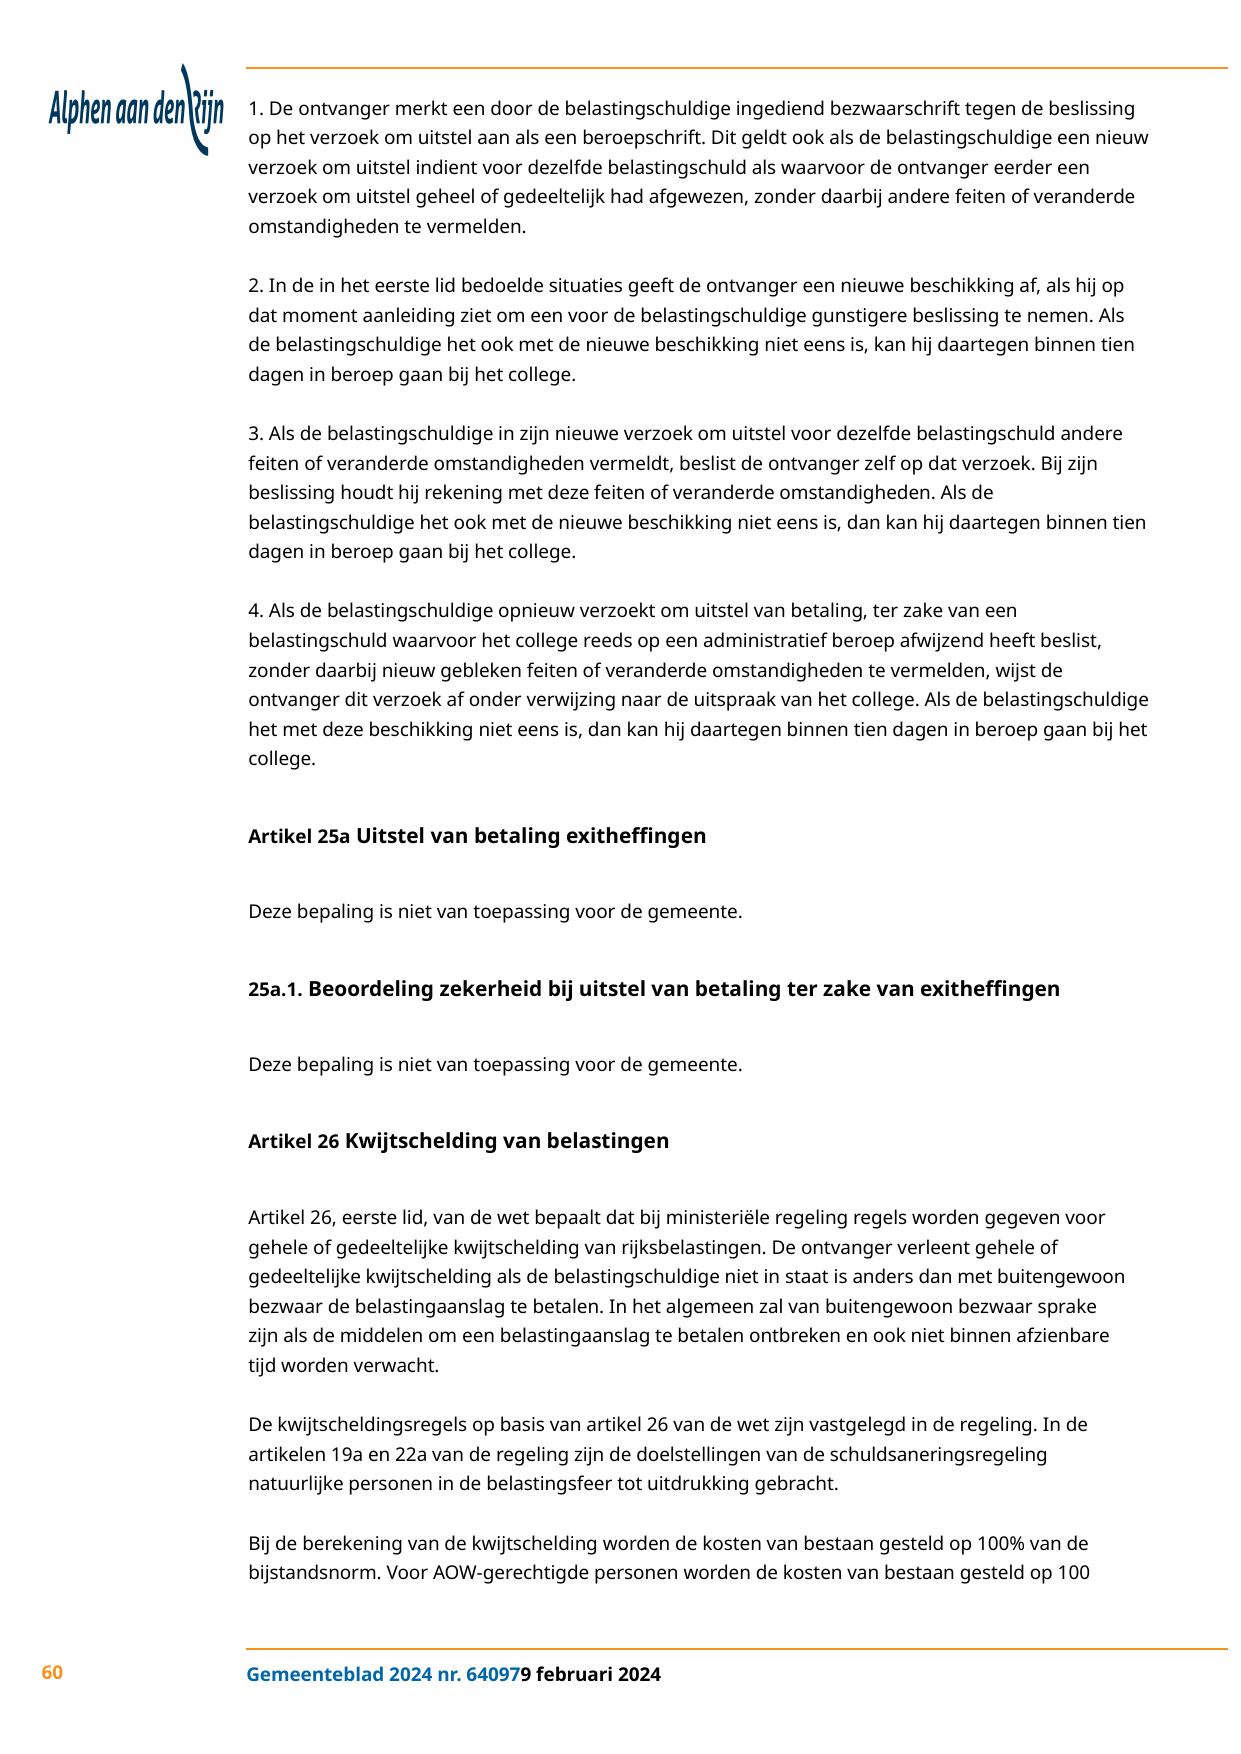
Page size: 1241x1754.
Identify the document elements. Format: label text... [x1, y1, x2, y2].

text artikelen 19a en 22a van de regeling zijn de doelstellingen van de schuldsaneringsregeling [248, 1441, 1152, 1467]
text Deze bepaling is niet van toepassing voor de gemeente. [248, 898, 1152, 924]
text tijd worden verwacht. [248, 1352, 1152, 1378]
text 3. Als de belastingschuldige in zijn nieuwe verzoek om uitstel voor dezelfde belastingschuld andere feiten of veranderde omstandigheden vermeldt, beslist de ontvanger zelf op dat verzoek. Bij zijn beslissing houdt hij rekening met deze feiten of veranderde omstandigheden. Als de belastingschuldige het ook met de nieuwe beschikking niet eens is, dan kan hij daartegen binnen tien dagen in beroep gaan bij het college. [248, 420, 1152, 564]
text gehele of gedeeltelijke kwijtschelding van rijksbelastingen. De ontvanger verleent gehele of [248, 1234, 1152, 1260]
picture [41, 47, 231, 172]
text zijn als de middelen om een belastingaanslag te betalen ontbreken en ook niet binnen afzienbare [248, 1323, 1152, 1348]
text Artikel 26, eerste lid, van de wet bepaalt dat bij ministeriële regeling regels worden gegeven voor [248, 1204, 1152, 1230]
text 2. In de in het eerste lid bedoelde situaties geeft de ontvanger een nieuwe beschikking af, als hij op dat moment aanleiding ziet om een voor de belastingschuldige gunstigere beslissing te nemen. Als de belastingschuldige het ook met de nieuwe beschikking niet eens is, kan hij daartegen binnen tien dagen in beroep gaan bij het college. [248, 272, 1152, 387]
text bezwaar de belastingaanslag te betalen. In het algemeen zal van buitengewoon bezwaar sprake [248, 1293, 1152, 1319]
text gedeeltelijke kwijtschelding als de belastingschuldige niet in staat is anders dan met buitengewoon [248, 1263, 1152, 1289]
text natuurlijke personen in de belastingsfeer tot uitdrukking gebracht. [248, 1471, 1152, 1496]
text Artikel 26 Kwijtschelding van belastingen [248, 1127, 1152, 1155]
text 1. De ontvanger merkt een door de belastingschuldige ingediend bezwaarschrift tegen de beslissing op het verzoek om uitstel aan als een beroepschrift. Dit geldt ook als de belastingschuldige een nieuw verzoek om uitstel indient voor dezelfde belastingschuld als waarvoor de ontvanger eerder een verzoek om uitstel geheel of gedeeltelijk had afgewezen, zonder daarbij andere feiten of veranderde omstandigheden te vermelden. [248, 95, 1152, 239]
text 25a.1. Beoordeling zekerheid bij uitstel van betaling ter zake van exitheffingen [248, 974, 1152, 1002]
text 4. Als de belastingschuldige opnieuw verzoekt om uitstel van betaling, ter zake van een belastingschuld waarvoor het college reeds op een administratief beroep afwijzend heeft beslist, zonder daarbij nieuw gebleken feiten of veranderde omstandigheden te vermelden, wijst de ontvanger dit verzoek af onder verwijzing naar de uitspraak van het college. Als de belastingschuldige het met deze beschikking niet eens is, dan kan hij daartegen binnen tien dagen in beroep gaan bij het college. [248, 598, 1152, 771]
text Bij de berekening van de kwijtschelding worden de kosten van bestaan gesteld op 100% van de bijstandsnorm. Voor AOW-gerechtigde personen worden de kosten van bestaan gesteld op 100 [248, 1530, 1152, 1585]
text Deze bepaling is niet van toepassing voor de gemeente. [248, 1051, 1152, 1077]
text De kwijtscheldingsregels op basis van artikel 26 van de wet zijn vastgelegd in de regeling. In de [248, 1411, 1152, 1437]
text Artikel 25a Uitstel van betaling exitheffingen [248, 821, 1152, 849]
